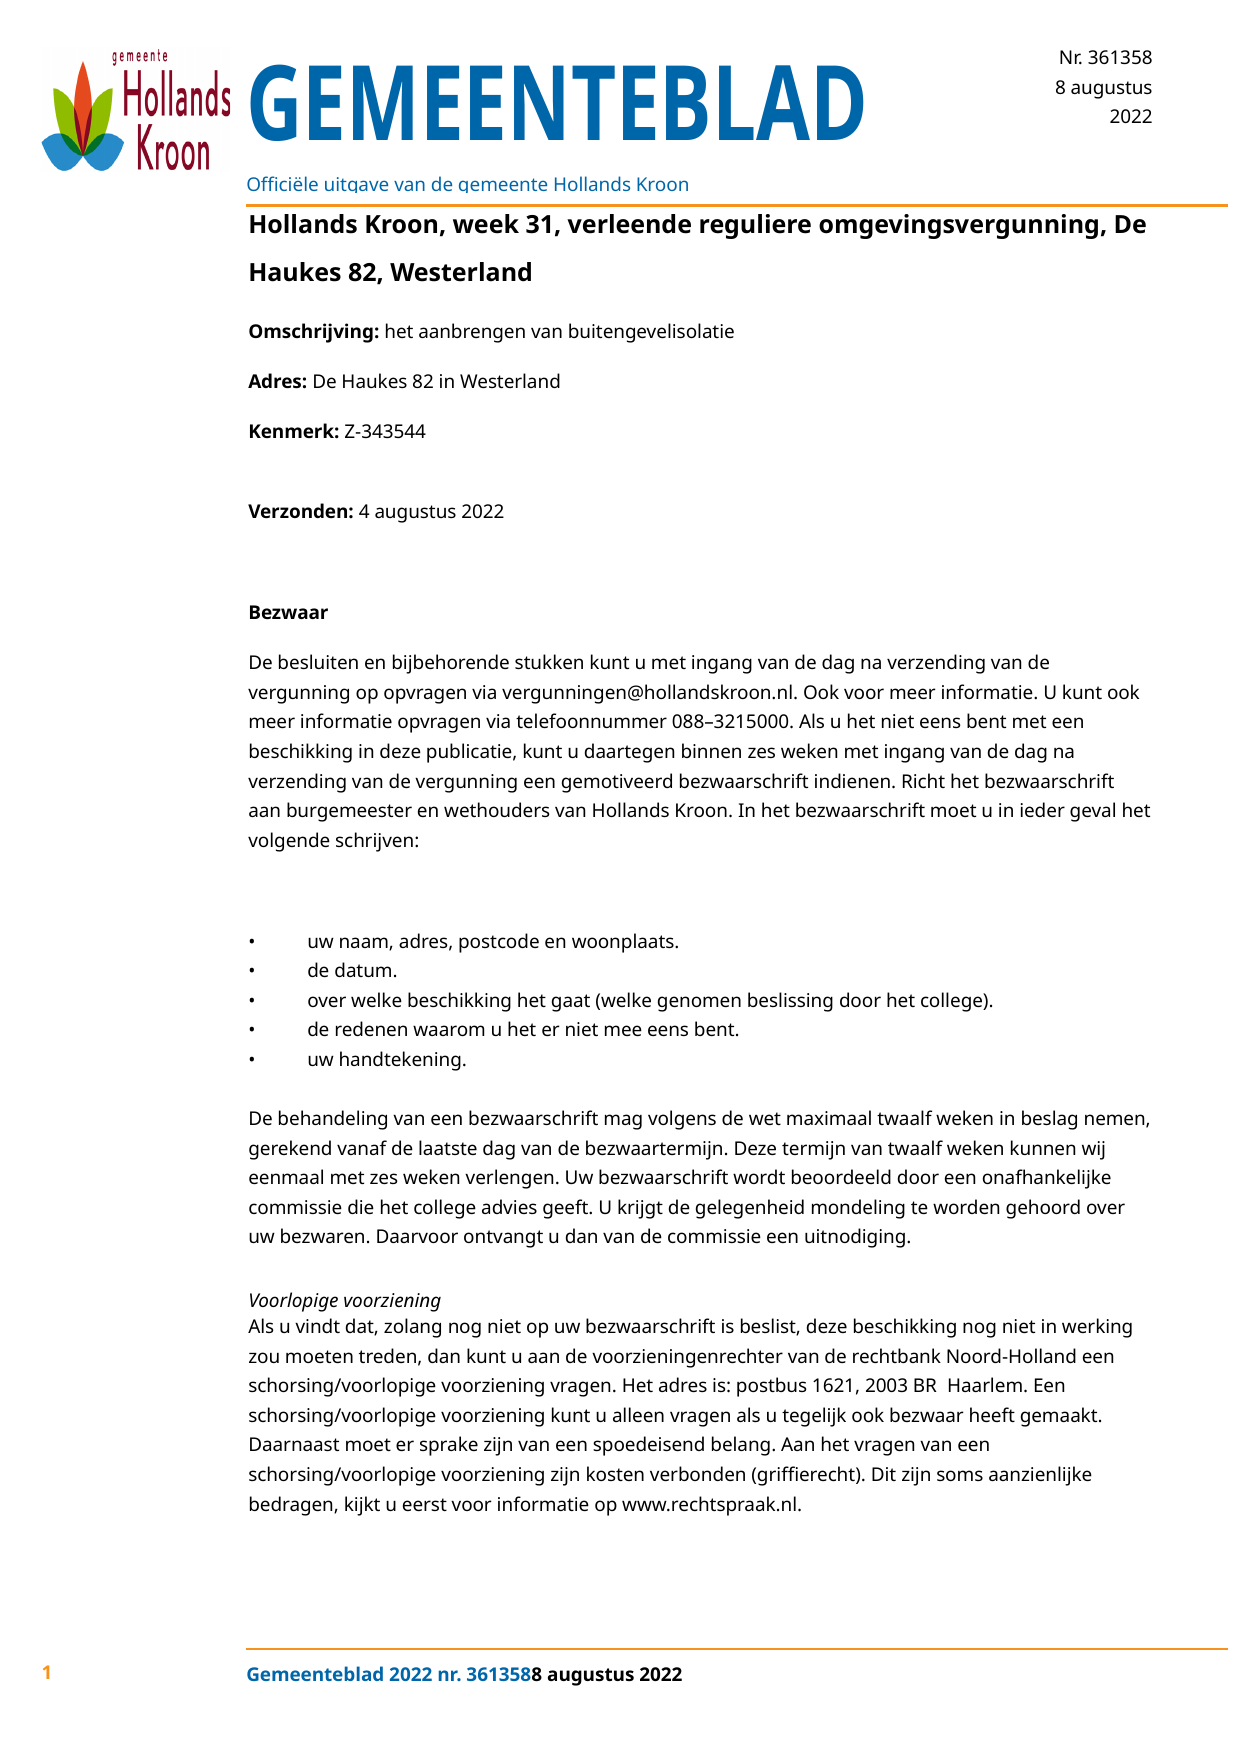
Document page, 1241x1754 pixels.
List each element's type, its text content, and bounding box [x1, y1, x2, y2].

list de redenen waarom u het er niet mee eens bent. [248, 1017, 1152, 1042]
table_header [700, 469, 1152, 495]
list uw handtekening. [248, 1046, 1152, 1072]
text Als u vindt dat, zolang nog niet op uw bezwaarschrift is beslist, deze beschikking nog niet in werking zou moeten treden, dan kunt u aan de voorzieningenrechter van de rechtbank Noord-Holland een schorsing/voorlopige voorziening vragen. Het adres is: postbus 1621, 2003 BR Haarlem. Een schorsing/voorlopige voorziening kunt u alleen vragen als u tegelijk ook bezwaar heeft gemaakt. Daarnaast moet er sprake zijn van een spoedeisend belang. Aan het vragen van een schorsing/voorlopige voorziening zijn kosten verbonden (griffierecht). Dit zijn soms aanzienlijke bedragen, kijkt u eerst voor informatie op www.rechtspraak.nl. [248, 1313, 1152, 1517]
picture [41, 47, 231, 172]
text De behandeling van een bezwaarschrift mag volgens de wet maximaal twaalf weken in beslag nemen, gerekend vanaf de laatste dag van de bezwaartermijn. Deze termijn van twaalf weken kunnen wij eenmaal met zes weken verlengen. Uw bezwaarschrift wordt beoordeeld door een onafhankelijke commissie die het college advies geeft. U krijgt de gelegenheid mondeling te worden gehoord over uw bezwaren. Daarvoor ontvangt u dan van de commissie een uitnodiging. [248, 1105, 1152, 1249]
text Voorlopige voorziening [248, 1288, 1152, 1313]
text Bezwaar [248, 599, 1152, 625]
list uw naam, adres, postcode en woonplaats. [248, 928, 1152, 953]
text Adres: De Haukes 82 in Westerland [248, 368, 1152, 394]
list over welke beschikking het gaat (welke genomen beslissing door het college). [248, 987, 1152, 1013]
text De besluiten en bijbehorende stukken kunt u met ingang van de dag na verzending van de vergunning op opvragen via vergunningen@hollandskroon.nl. Ook voor meer informatie. U kunt ook meer informatie opvragen via telefoonnummer 088–3215000. Als u het niet eens bent met een beschikking in deze publicatie, kunt u daartegen binnen zes weken met ingang van de dag na verzending van de vergunning een gemotiveerd bezwaarschrift indienen. Richt het bezwaarschrift aan burgemeester en wethouders van Hollands Kroon. In het bezwaarschrift moet u in ieder geval het volgende schrijven: [248, 649, 1152, 853]
list de datum. [248, 957, 1152, 983]
text Omschrijving: het aanbrengen van buitengevelisolatie [248, 318, 1152, 344]
text Verzonden: 4 augustus 2022 [248, 498, 1152, 524]
table_header [248, 469, 700, 495]
text Kenmerk: Z-343544 [248, 419, 1152, 444]
text Hollands Kroon, week 31, verleende reguliere omgevingsvergunning, De Haukes 82, Westerland [248, 207, 1152, 288]
